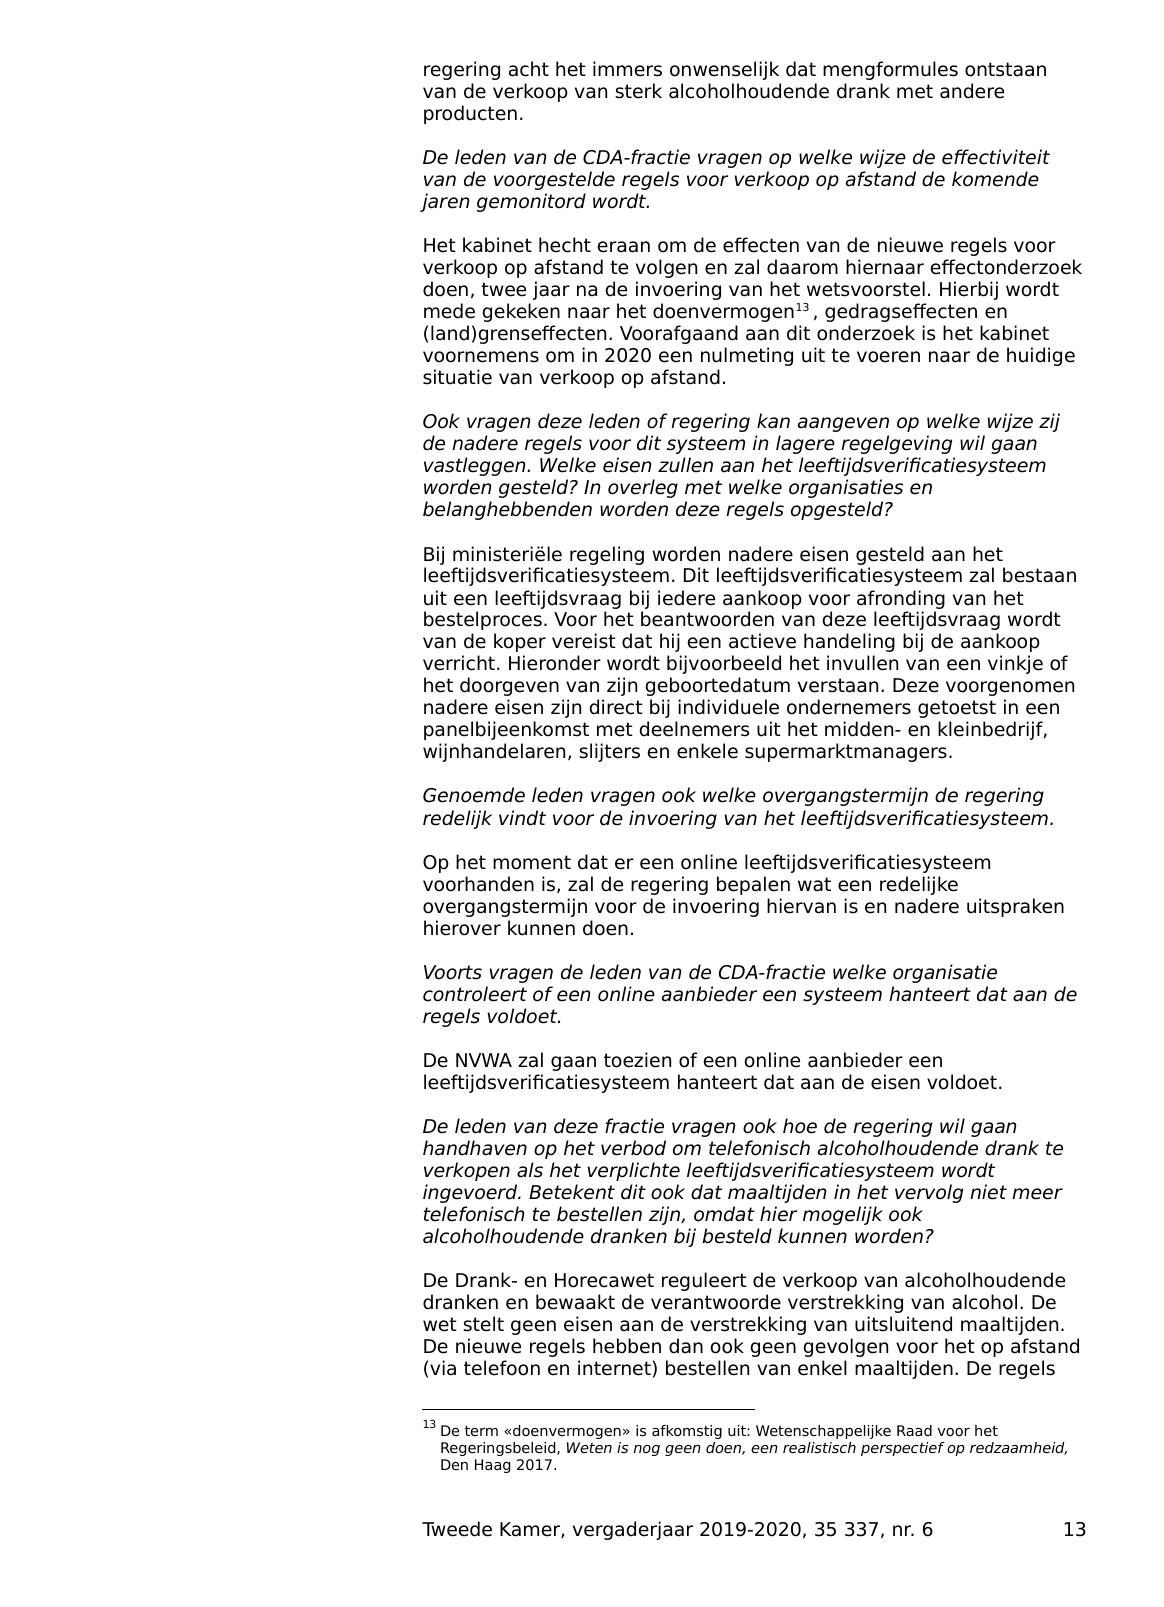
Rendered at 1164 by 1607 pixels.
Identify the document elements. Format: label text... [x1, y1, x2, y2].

text Genoemde leden vragen ook welke overgangstermijn de regering redelijk vindt voor de invoering van het leeftijdsverificatiesysteem. [422, 785, 1087, 829]
text De NVWA zal gaan toezien of een online aanbieder een leeftijdsverificatiesysteem hanteert dat aan de eisen voldoet. [422, 1050, 1087, 1094]
text De term «doenvermogen» is afkomstig uit: Wetenschappelijke Raad voor het Regeringsbeleid, Weten is nog geen doen, een realistisch perspectief op redzaamheid, Den Haag 2017. [422, 1418, 1087, 1474]
text De Drank- en Horecawet reguleert de verkoop van alcoholhoudende dranken en bewaakt de verantwoorde verstrekking van alcohol. De wet stelt geen eisen aan de verstrekking van uitsluitend maaltijden. De nieuwe regels hebben dan ook geen gevolgen voor het op afstand (via telefoon en internet) bestellen van enkel maaltijden. De regels [422, 1270, 1087, 1380]
text regering acht het immers onwenselijk dat mengformules ontstaan van de verkoop van sterk alcoholhoudende drank met andere producten. [422, 59, 1087, 125]
text Het kabinet hecht eraan om de effecten van de nieuwe regels voor verkoop op afstand te volgen en zal daarom hiernaar effectonderzoek doen, twee jaar na de invoering van het wetsvoorstel. Hierbij wordt mede gekeken naar het doenvermogen, gedragseffecten en (land)grenseffecten. Voorafgaand aan dit onderzoek is het kabinet voornemens om in 2020 een nulmeting uit te voeren naar de huidige situatie van verkoop op afstand. [422, 235, 1087, 389]
text De leden van deze fractie vragen ook hoe de regering wil gaan handhaven op het verbod om telefonisch alcoholhoudende drank te verkopen als het verplichte leeftijdsverificatiesysteem wordt ingevoerd. Betekent dit ook dat maaltijden in het vervolg niet meer telefonisch te bestellen zijn, omdat hier mogelijk ook alcoholhoudende dranken bij besteld kunnen worden? [422, 1116, 1087, 1248]
text Bij ministeriële regeling worden nadere eisen gesteld aan het leeftijdsverificatiesysteem. Dit leeftijdsverificatiesysteem zal bestaan uit een leeftijdsvraag bij iedere aankoop voor afronding van het bestelproces. Voor het beantwoorden van deze leeftijdsvraag wordt van de koper vereist dat hij een actieve handeling bij de aankoop verricht. Hieronder wordt bijvoorbeeld het invullen van een vinkje of het doorgeven van zijn geboortedatum verstaan. Deze voorgenomen nadere eisen zijn direct bij individuele ondernemers getoetst in een panelbijeenkomst met deelnemers uit het midden- en kleinbedrijf, wijnhandelaren, slijters en enkele supermarktmanagers. [422, 543, 1087, 763]
text De leden van de CDA-fractie vragen op welke wijze de effectiviteit van de voorgestelde regels voor verkoop op afstand de komende jaren gemonitord wordt. [422, 147, 1087, 213]
text Ook vragen deze leden of regering kan aangeven op welke wijze zij de nadere regels voor dit systeem in lagere regelgeving wil gaan vastleggen. Welke eisen zullen aan het leeftijdsverificatiesysteem worden gesteld? In overleg met welke organisaties en belanghebbenden worden deze regels opgesteld? [422, 411, 1087, 521]
text Voorts vragen de leden van de CDA-fractie welke organisatie controleert of een online aanbieder een systeem hanteert dat aan de regels voldoet. [422, 962, 1087, 1028]
text Op het moment dat er een online leeftijdsverificatiesysteem voorhanden is, zal de regering bepalen wat een redelijke overgangstermijn voor de invoering hiervan is en nadere uitspraken hierover kunnen doen. [422, 852, 1087, 939]
